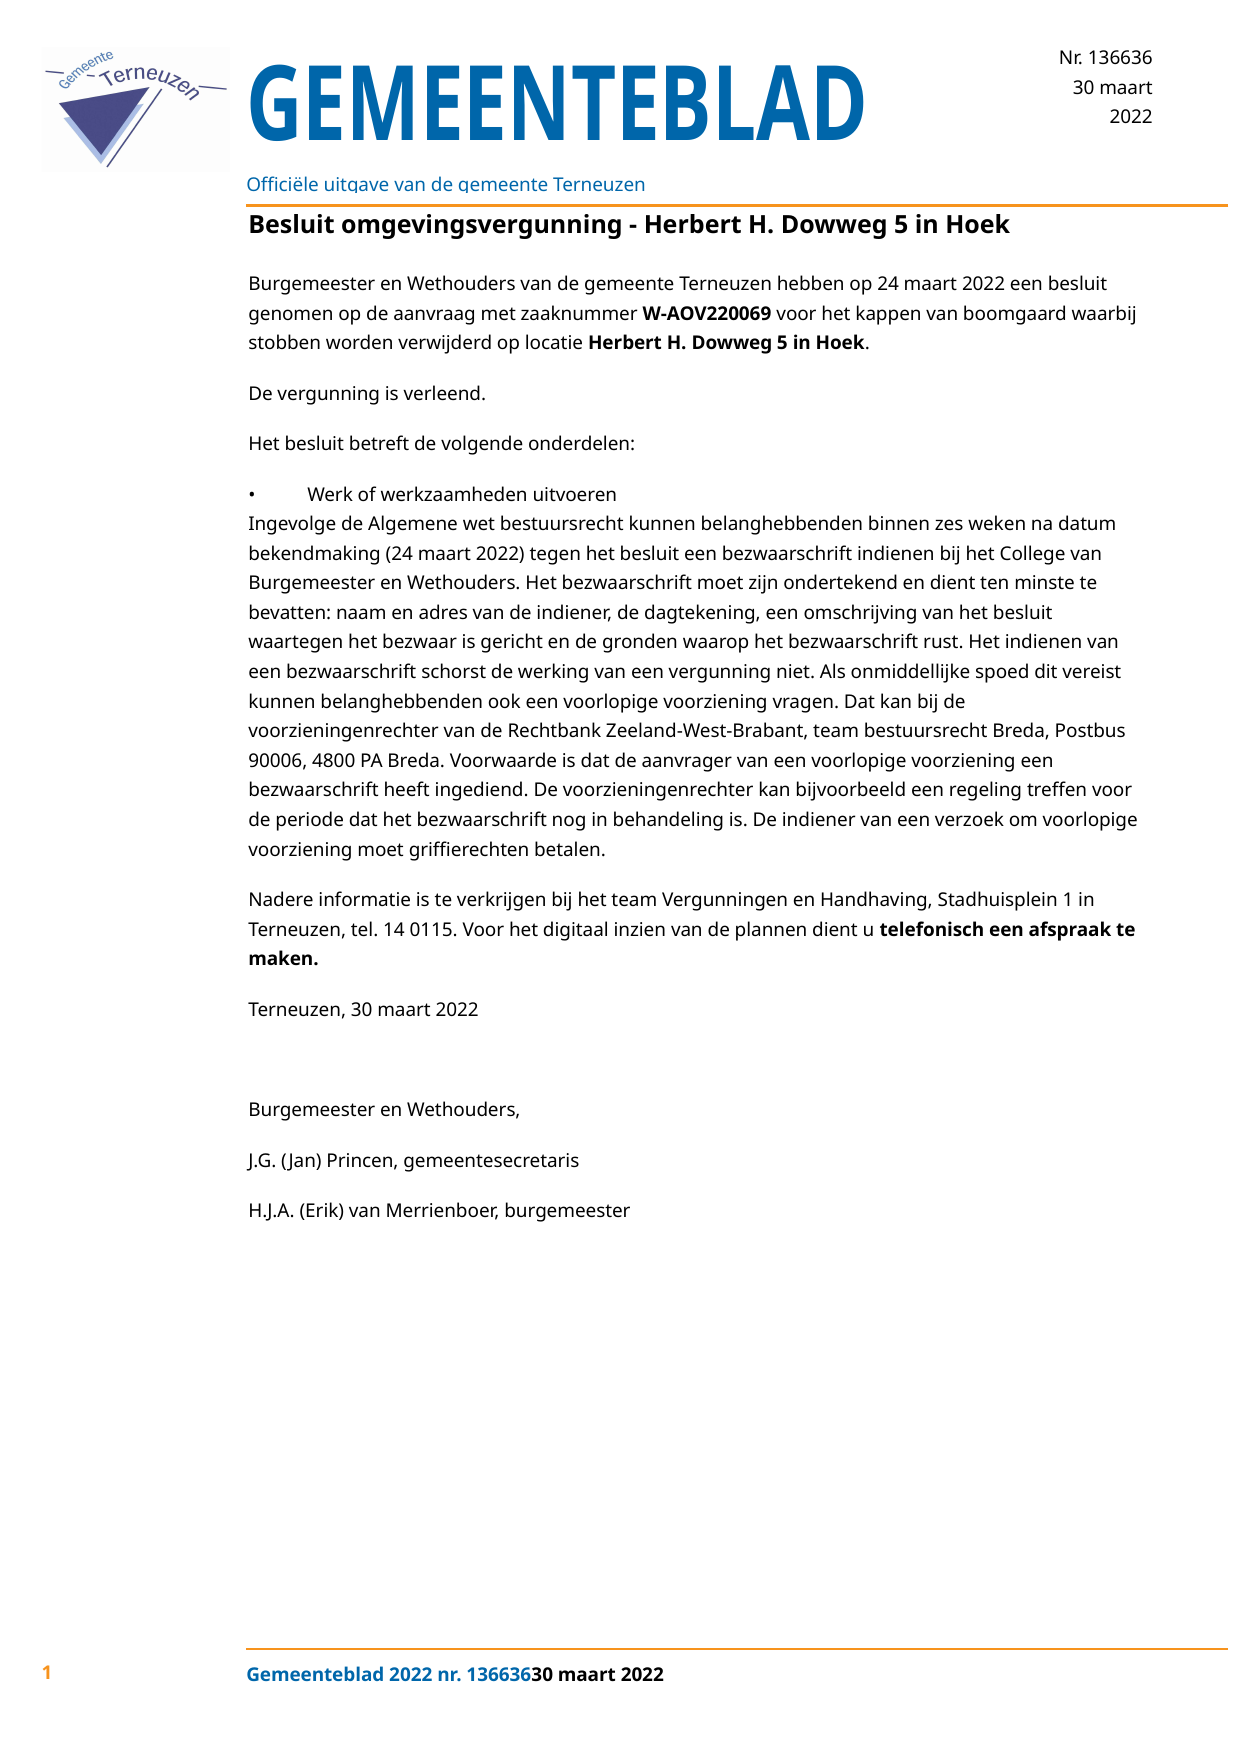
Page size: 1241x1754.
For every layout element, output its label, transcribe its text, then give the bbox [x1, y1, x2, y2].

text Terneuzen, 30 maart 2022 [248, 996, 1152, 1021]
text Het besluit betreft de volgende onderdelen: [248, 430, 1152, 456]
text Ingevolge de Algemene wet bestuursrecht kunnen belanghebbenden binnen zes weken na datum bekendmaking (24 maart 2022) tegen het besluit een bezwaarschrift indienen bij het College van Burgemeester en Wethouders. Het bezwaarschrift moet zijn ondertekend en dient ten minste te bevatten: naam en adres van de indiener, de dagtekening, een omschrijving van het besluit waartegen het bezwaar is gericht en de gronden waarop het bezwaarschrift rust. Het indienen van een bezwaarschrift schorst de werking van een vergunning niet. Als onmiddellijke spoed dit vereist kunnen belanghebbenden ook een voorlopige voorziening vragen. Dat kan bij de voorzieningenrechter van de Rechtbank Zeeland-West-Brabant, team bestuursrecht Breda, Postbus 90006, 4800 PA Breda. Voorwaarde is dat de aanvrager van een voorlopige voorziening een bezwaarschrift heeft ingediend. De voorzieningenrechter kan bijvoorbeeld een regeling treffen voor de periode dat het bezwaarschrift nog in behandeling is. De indiener van een verzoek om voorlopige voorziening moet griffierechten betalen. [248, 510, 1152, 861]
text J.G. (Jan) Princen, gemeentesecretaris [248, 1147, 1152, 1173]
text Burgemeester en Wethouders van de gemeente Terneuzen hebben op 24 maart 2022 een besluit genomen op de aanvraag met zaaknummer W-AOV220069 voor het kappen van boomgaard waarbij stobben worden verwijderd op locatie Herbert H. Dowweg 5 in Hoek. [248, 270, 1152, 355]
picture [41, 47, 231, 172]
text Besluit omgevingsvergunning - Herbert H. Dowweg 5 in Hoek [248, 207, 1152, 241]
text H.J.A. (Erik) van Merrienboer, burgemeester [248, 1197, 1152, 1223]
text De vergunning is verleend. [248, 380, 1152, 406]
list Werk of werkzaamheden uitvoeren [248, 481, 1152, 506]
text Burgemeester en Wethouders, [248, 1097, 1152, 1122]
text Nadere informatie is te verkrijgen bij het team Vergunningen en Handhaving, Stadhuisplein 1 in Terneuzen, tel. 14 0115. Voor het digitaal inzien van de plannen dient u telefonisch een afspraak te maken. [248, 886, 1152, 971]
